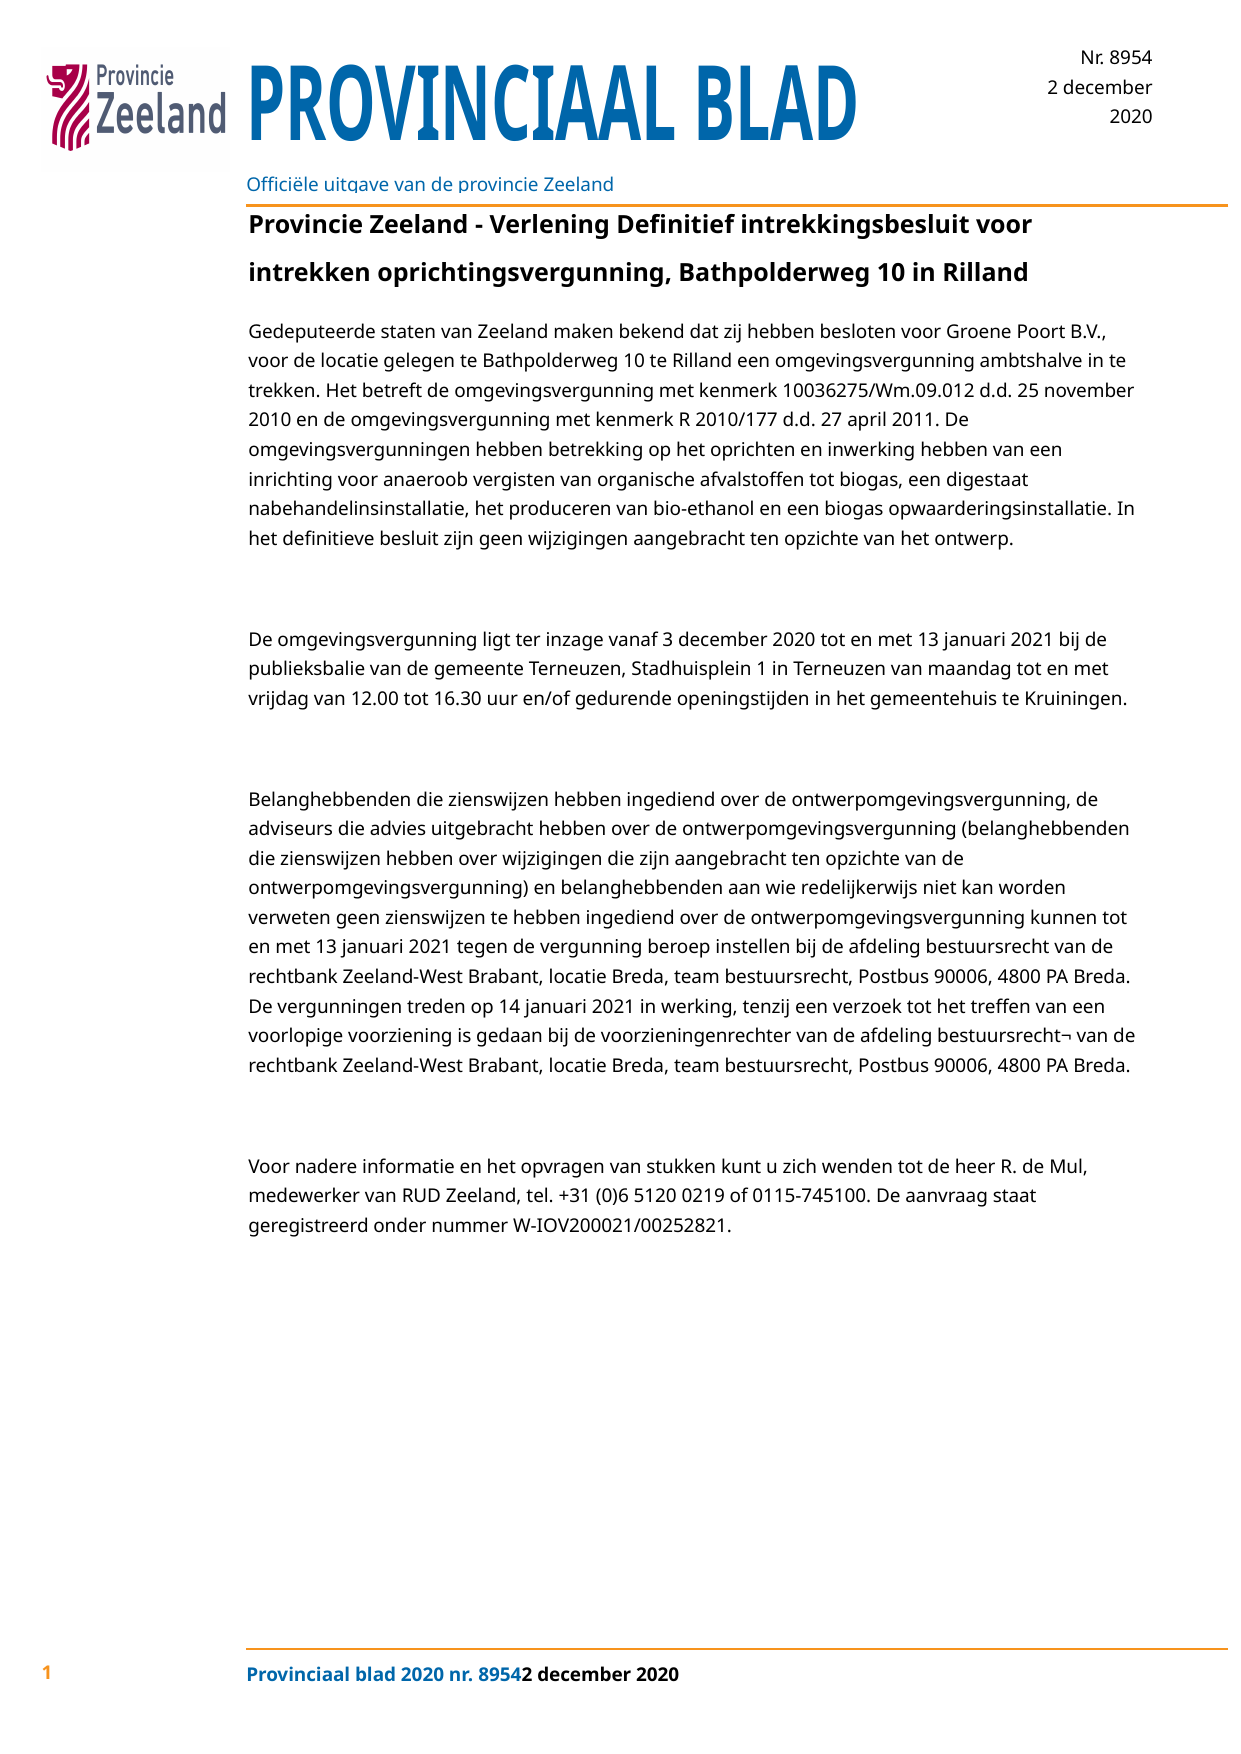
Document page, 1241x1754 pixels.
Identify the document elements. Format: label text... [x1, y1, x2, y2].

text Gedeputeerde staten van Zeeland maken bekend dat zij hebben besloten voor Groene Poort B.V., voor de locatie gelegen te Bathpolderweg 10 te Rilland een omgevingsvergunning ambtshalve in te trekken. Het betreft de omgevingsvergunning met kenmerk 10036275/Wm.09.012 d.d. 25 november 2010 en de omgevingsvergunning met kenmerk R 2010/177 d.d. 27 april 2011. De omgevingsvergunningen hebben betrekking op het oprichten en inwerking hebben van een inrichting voor anaeroob vergisten van organische afvalstoffen tot biogas, een digestaat nabehandelinsinstallatie, het produceren van bio-ethanol en een biogas opwaarderingsinstallatie. In het definitieve besluit zijn geen wijzigingen aangebracht ten opzichte van het ontwerp. [248, 318, 1152, 551]
text Provincie Zeeland - Verlening Definitief intrekkingsbesluit voor intrekken oprichtingsvergunning, Bathpolderweg 10 in Rilland [248, 207, 1152, 288]
text De omgevingsvergunning ligt ter inzage vanaf 3 december 2020 tot en met 13 januari 2021 bij de publieksbalie van de gemeente Terneuzen, Stadhuisplein 1 in Terneuzen van maandag tot en met vrijdag van 12.00 tot 16.30 uur en/of gedurende openingstijden in het gemeentehuis te Kruiningen. [248, 626, 1152, 711]
text Voor nadere informatie en het opvragen van stukken kunt u zich wenden tot de heer R. de Mul, medewerker van RUD Zeeland, tel. +31 (0)6 5120 0219 of 0115-745100. De aanvraag staat geregistreerd onder nummer W-IOV200021/00252821. [248, 1153, 1152, 1238]
picture [41, 47, 231, 172]
text Belanghebbenden die zienswijzen hebben ingediend over de ontwerpomgevingsvergunning, de adviseurs die advies uitgebracht hebben over de ontwerpomgevingsvergunning (belanghebbenden die zienswijzen hebben over wijzigingen die zijn aangebracht ten opzichte van de ontwerpomgevingsvergunning) en belanghebbenden aan wie redelijkerwijs niet kan worden verweten geen zienswijzen te hebben ingediend over de ontwerpomgevingsvergunning kunnen tot en met 13 januari 2021 tegen de vergunning beroep instellen bij de afdeling bestuursrecht van de rechtbank Zeeland-West Brabant, locatie Breda, team bestuursrecht, Postbus 90006, 4800 PA Breda. De vergunningen treden op 14 januari 2021 in werking, tenzij een verzoek tot het treffen van een voorlopige voorziening is gedaan bij de voorzieningenrechter van de afdeling bestuursrecht¬ van de rechtbank Zeeland-West Brabant, locatie Breda, team bestuursrecht, Postbus 90006, 4800 PA Breda. [248, 786, 1152, 1078]
